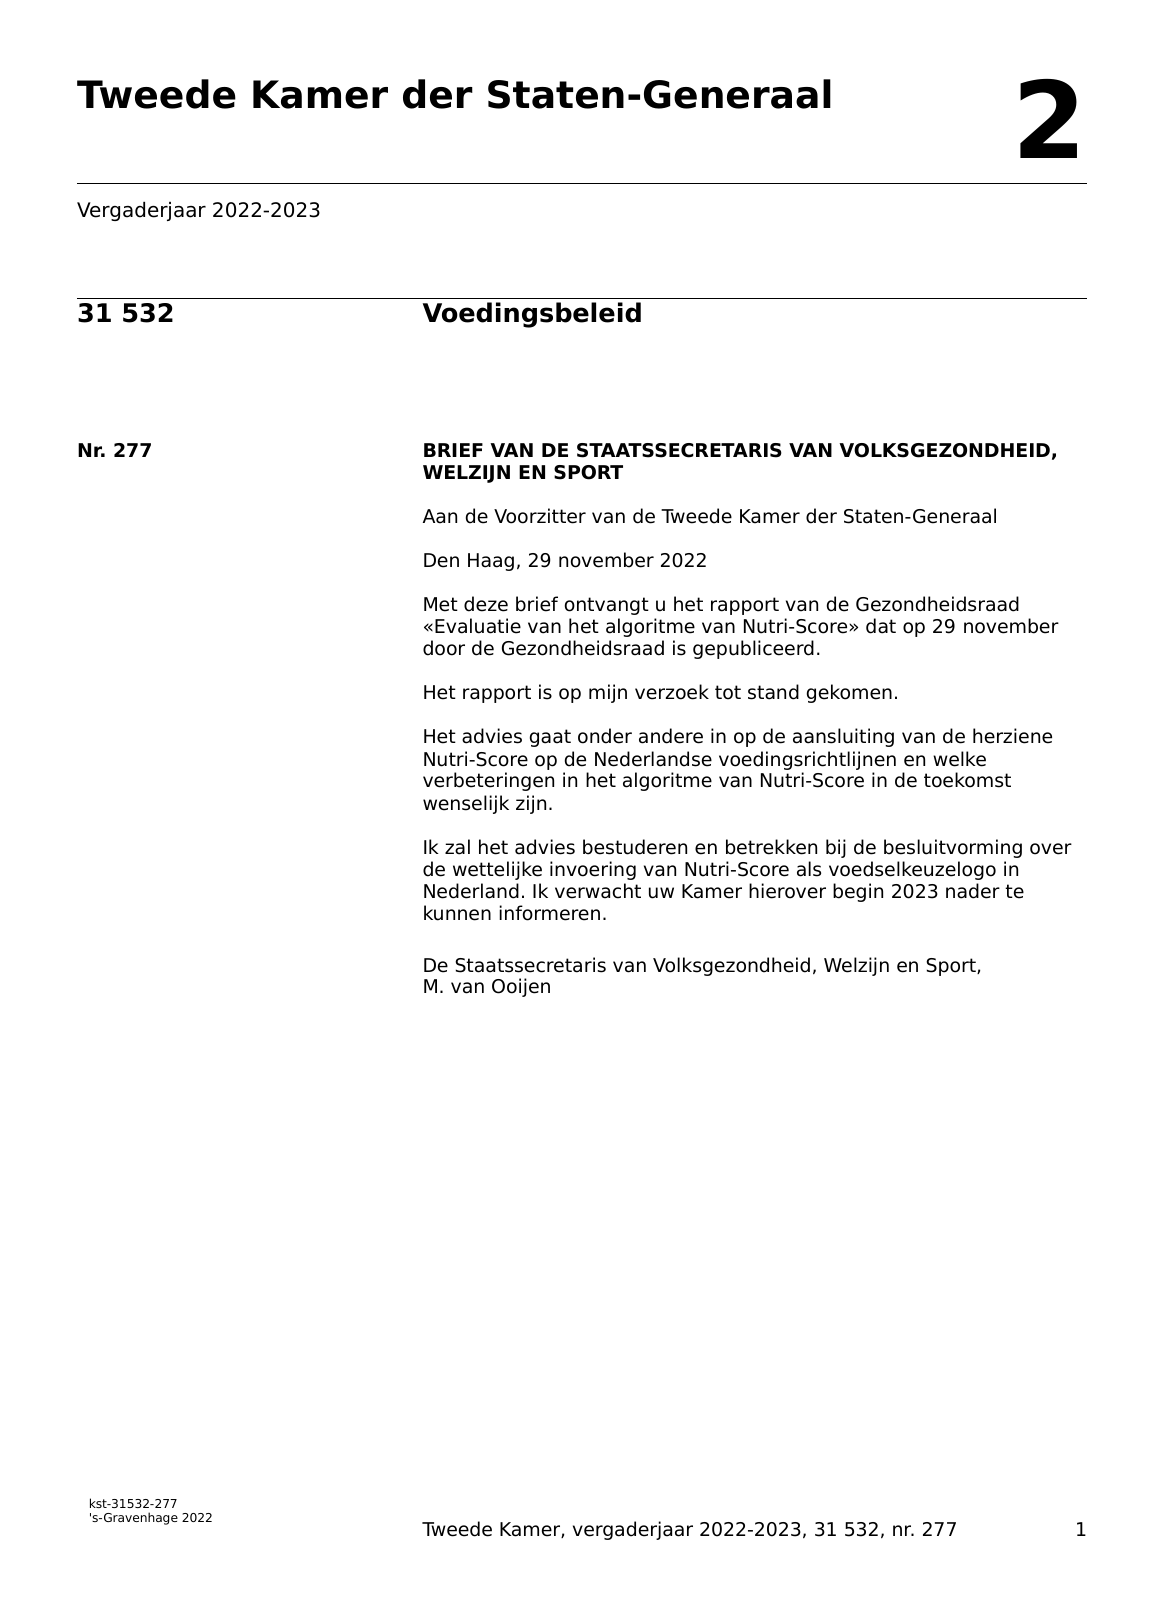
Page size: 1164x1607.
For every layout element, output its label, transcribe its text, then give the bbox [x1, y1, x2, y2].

text Het rapport is op mijn verzoek tot stand gekomen. [422, 682, 1087, 704]
text Aan de Voorzitter van de Tweede Kamer der Staten-Generaal [422, 506, 1087, 528]
text 's-Gravenhage 2022 [88, 1511, 323, 1525]
text De Staatssecretaris van Volksgezondheid, Welzijn en Sport, M. van Ooijen [422, 954, 1087, 998]
text Den Haag, 29 november 2022 [422, 550, 1087, 572]
subtitle 31 532 Voedingsbeleid [77, 299, 1087, 329]
text Ik zal het advies bestuderen en betrekken bij de besluitvorming over de wettelijke invoering van Nutri-Score als voedselkeuzelogo in Nederland. Ik verwacht uw Kamer hierover begin 2023 nader te kunnen informeren. [422, 837, 1087, 924]
table_cell Vergaderjaar 2022-2023 [77, 184, 1087, 298]
text kst-31532-277 [88, 1497, 323, 1511]
text Het advies gaat onder andere in op de aansluiting van de herziene Nutri-Score op de Nederlandse voedingsrichtlijnen en welke verbeteringen in het algoritme van Nutri-Score in de toekomst wenselijk zijn. [422, 726, 1087, 814]
subtitle Nr. 277 BRIEF VAN DE STAATSSECRETARIS VAN VOLKSGEZONDHEID, WELZIJN EN SPORT [77, 440, 1087, 484]
table_header 2 [886, 59, 1087, 183]
table_header Tweede Kamer der Staten-Generaal [77, 59, 886, 183]
text Met deze brief ontvangt u het rapport van de Gezondheidsraad «Evaluatie van het algoritme van Nutri-Score» dat op 29 november door de Gezondheidsraad is gepubliceerd. [422, 594, 1087, 660]
